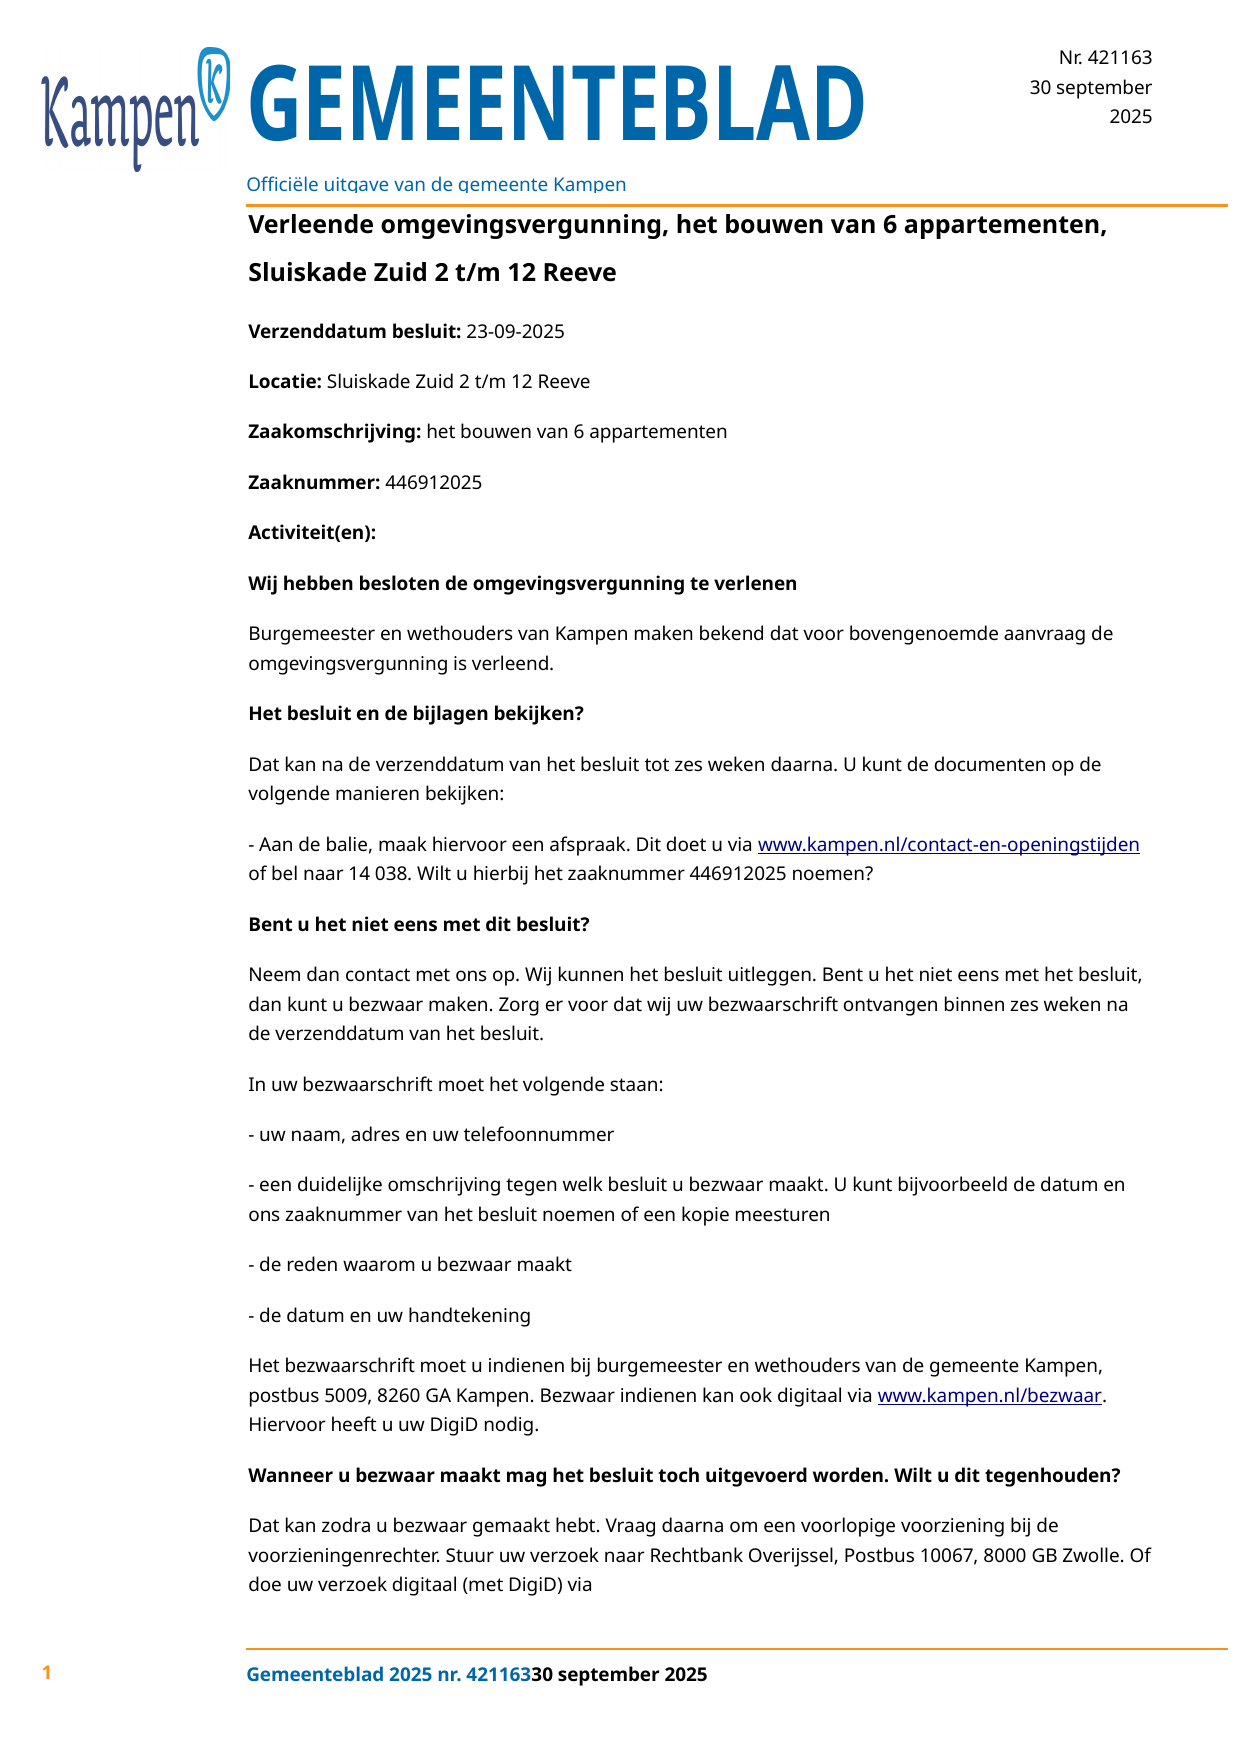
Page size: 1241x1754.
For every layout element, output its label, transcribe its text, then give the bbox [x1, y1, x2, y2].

text - uw naam, adres en uw telefoonnummer [248, 1121, 1152, 1147]
text Neem dan contact met ons op. Wij kunnen het besluit uitleggen. Bent u het niet eens met het besluit, dan kunt u bezwaar maken. Zorg er voor dat wij uw bezwaarschrift ontvangen binnen zes weken na de verzenddatum van het besluit. [248, 961, 1152, 1046]
text Bent u het niet eens met dit besluit? [248, 911, 1152, 937]
text Dat kan na de verzenddatum van het besluit tot zes weken daarna. U kunt de documenten op de volgende manieren bekijken: [248, 751, 1152, 806]
text Verleende omgevingsvergunning, het bouwen van 6 appartementen, Sluiskade Zuid 2 t/m 12 Reeve [248, 207, 1152, 288]
text - een duidelijke omschrijving tegen welk besluit u bezwaar maakt. U kunt bijvoorbeeld de datum en ons zaaknummer van het besluit noemen of een kopie meesturen [248, 1172, 1152, 1227]
text Activiteit(en): [248, 519, 1152, 545]
text Burgemeester en wethouders van Kampen maken bekend dat voor bovengenoemde aanvraag de omgevingsvergunning is verleend. [248, 620, 1152, 676]
text - Aan de balie, maak hiervoor een afspraak. Dit doet u via www.kampen.nl/contact-en-openingstijden of bel naar 14 038. Wilt u hierbij het zaaknummer 446912025 noemen? [248, 831, 1152, 886]
text Wij hebben besloten de omgevingsvergunning te verlenen [248, 570, 1152, 596]
text Zaaknummer: 446912025 [248, 469, 1152, 495]
text Locatie: Sluiskade Zuid 2 t/m 12 Reeve [248, 368, 1152, 394]
text In uw bezwaarschrift moet het volgende staan: [248, 1071, 1152, 1097]
text Het bezwaarschrift moet u indienen bij burgemeester en wethouders van de gemeente Kampen, postbus 5009, 8260 GA Kampen. Bezwaar indienen kan ook digitaal via www.kampen.nl/bezwaar. Hiervoor heeft u uw DigiD nodig. [248, 1352, 1152, 1437]
text Dat kan zodra u bezwaar gemaakt hebt. Vraag daarna om een voorlopige voorziening bij de voorzieningenrechter. Stuur uw verzoek naar Rechtbank Overijssel, Postbus 10067, 8000 GB Zwolle. Of doe uw verzoek digitaal (met DigiD) via [248, 1512, 1152, 1597]
text Zaakomschrijving: het bouwen van 6 appartementen [248, 419, 1152, 444]
text - de reden waarom u bezwaar maakt [248, 1252, 1152, 1277]
text Wanneer u bezwaar maakt mag het besluit toch uitgevoerd worden. Wilt u dit tegenhouden? [248, 1462, 1152, 1488]
text Verzenddatum besluit: 23-09-2025 [248, 318, 1152, 344]
picture [41, 47, 231, 172]
text Het besluit en de bijlagen bekijken? [248, 700, 1152, 726]
text - de datum en uw handtekening [248, 1302, 1152, 1328]
